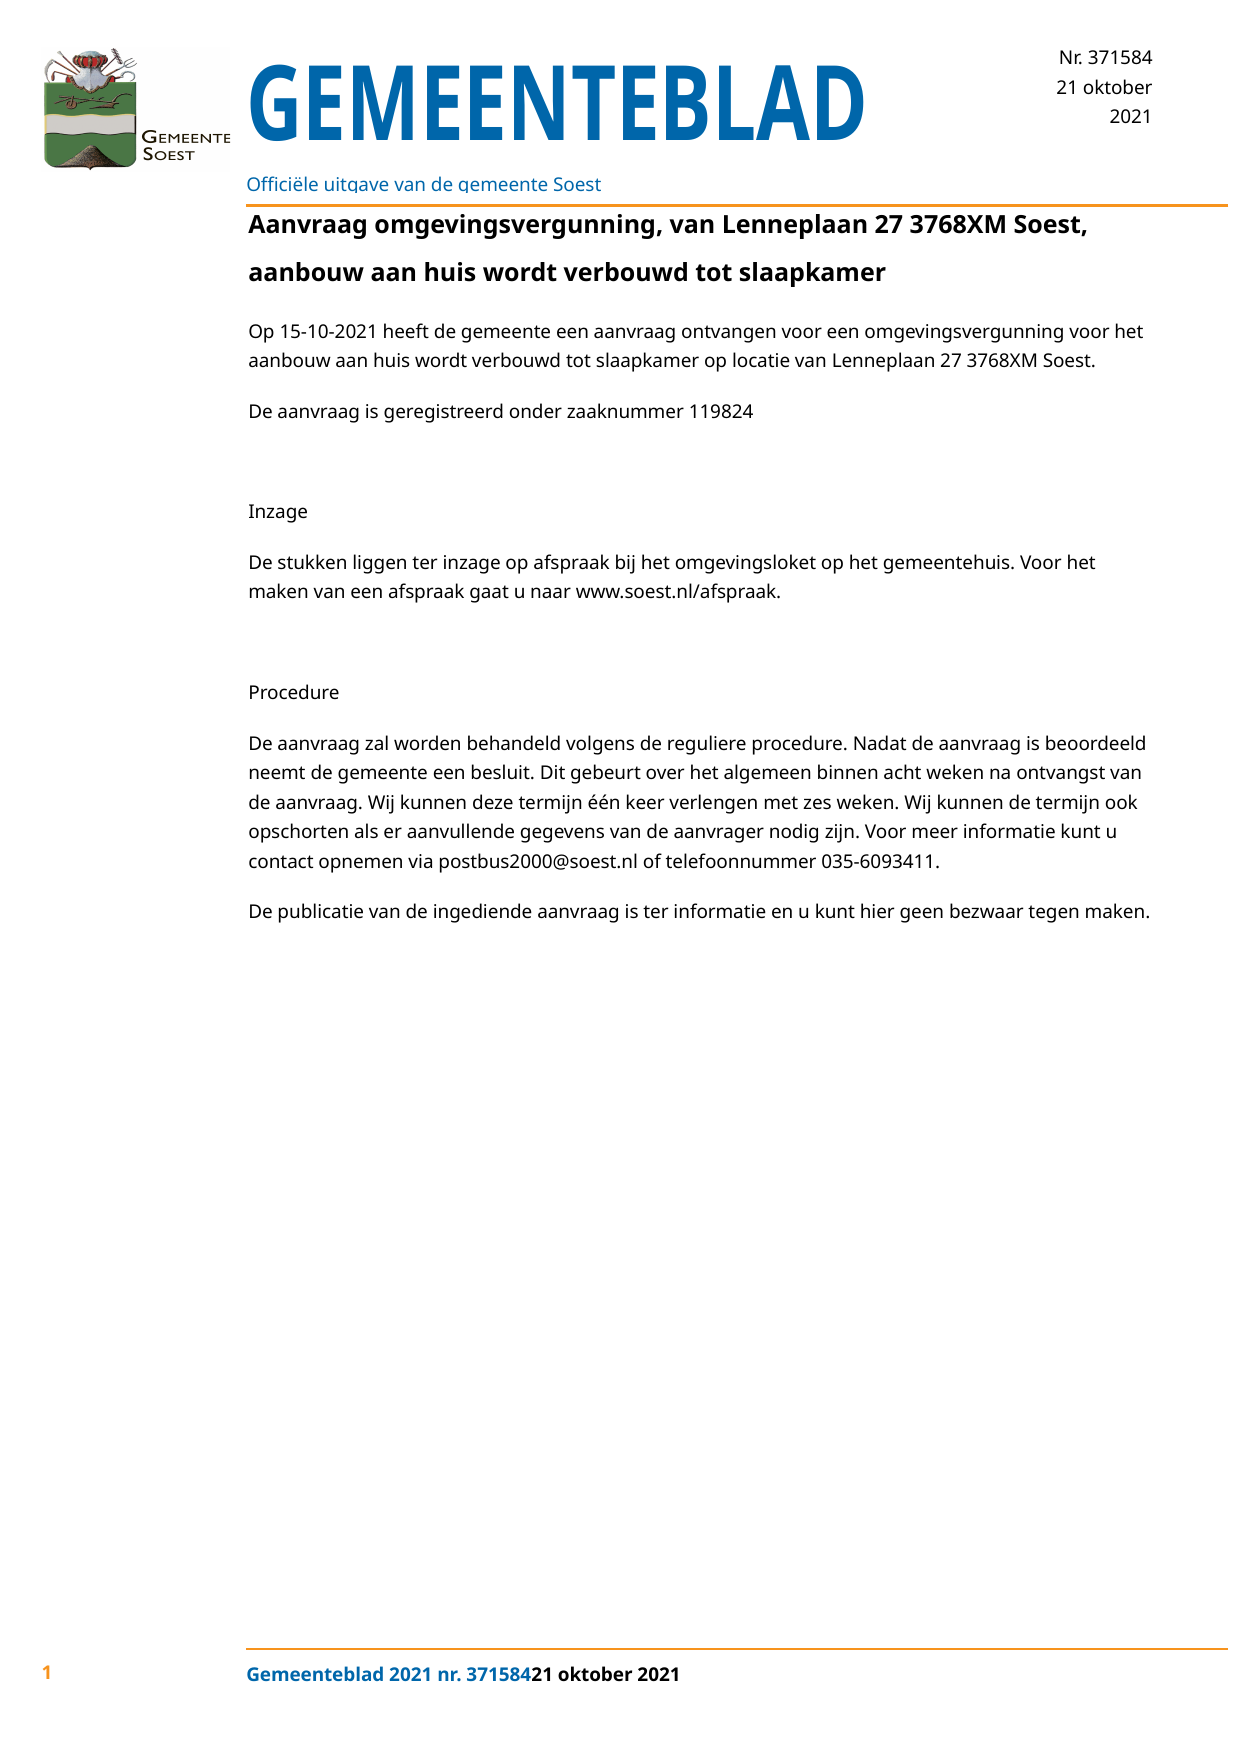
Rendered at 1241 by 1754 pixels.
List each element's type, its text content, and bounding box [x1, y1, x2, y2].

text Aanvraag omgevingsvergunning, van Lenneplaan 27 3768XM Soest, aanbouw aan huis wordt verbouwd tot slaapkamer [248, 207, 1152, 288]
text Inzage [248, 499, 1152, 524]
text De stukken liggen ter inzage op afspraak bij het omgevingsloket op het gemeentehuis. Voor het maken van een afspraak gaat u naar www.soest.nl/afspraak. [248, 549, 1152, 604]
picture [41, 47, 231, 172]
text De aanvraag is geregistreerd onder zaaknummer 119824 [248, 398, 1152, 424]
text De publicatie van de ingediende aanvraag is ter informatie en u kunt hier geen bezwaar tegen maken. [248, 899, 1152, 924]
text Procedure [248, 679, 1152, 705]
text De aanvraag zal worden behandeld volgens de reguliere procedure. Nadat de aanvraag is beoordeeld neemt de gemeente een besluit. Dit gebeurt over het algemeen binnen acht weken na ontvangst van de aanvraag. Wij kunnen deze termijn één keer verlengen met zes weken. Wij kunnen de termijn ook opschorten als er aanvullende gegevens van de aanvrager nodig zijn. Voor meer informatie kunt u contact opnemen via postbus2000@soest.nl of telefoonnummer 035-6093411. [248, 730, 1152, 874]
text Op 15-10-2021 heeft de gemeente een aanvraag ontvangen voor een omgevingsvergunning voor het aanbouw aan huis wordt verbouwd tot slaapkamer op locatie van Lenneplaan 27 3768XM Soest. [248, 318, 1152, 373]
